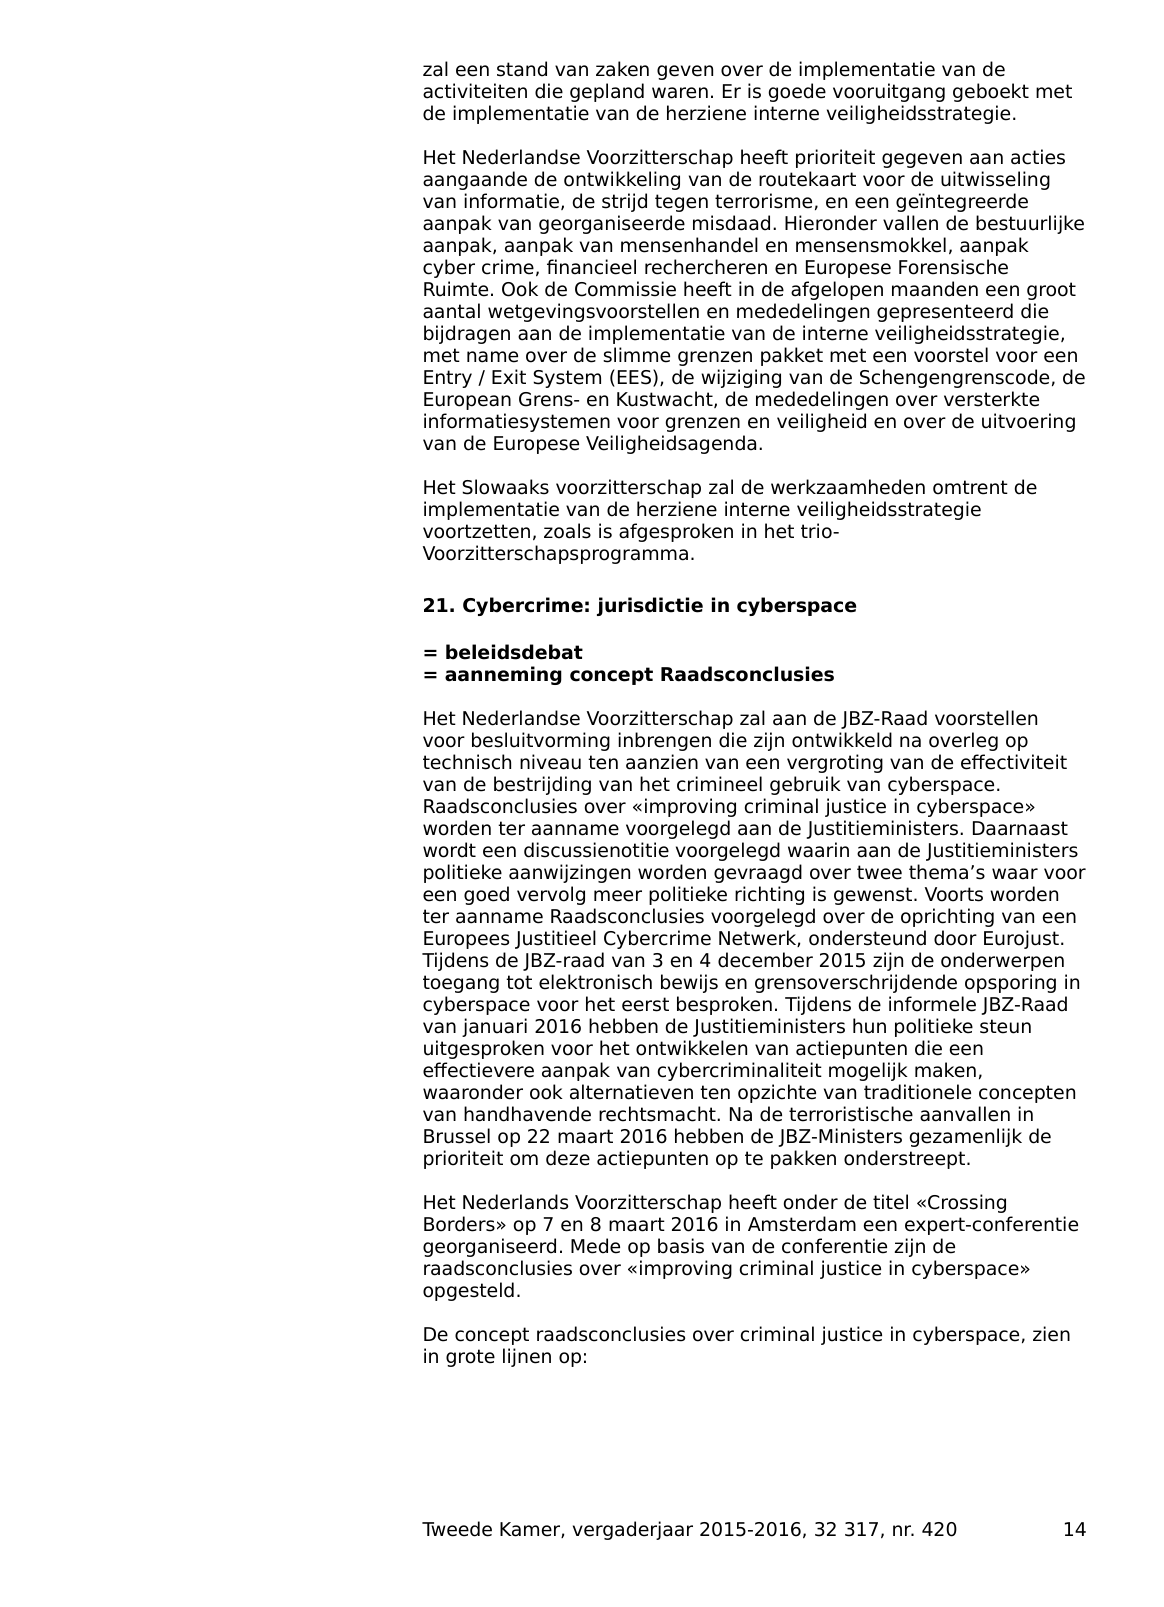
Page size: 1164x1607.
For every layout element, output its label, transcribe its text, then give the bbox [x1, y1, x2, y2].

text = beleidsdebat [422, 642, 1087, 664]
text Het Slowaaks voorzitterschap zal de werkzaamheden omtrent de implementatie van de herziene interne veiligheidsstrategie voortzetten, zoals is afgesproken in het trio-Voorzitterschapsprogramma. [422, 477, 1087, 565]
text De concept raadsconclusies over criminal justice in cyberspace, zien in grote lijnen op: [422, 1324, 1087, 1368]
text Het Nederlands Voorzitterschap heeft onder de titel «Crossing Borders» op 7 en 8 maart 2016 in Amsterdam een expert-conferentie georganiseerd. Mede op basis van de conferentie zijn de raadsconclusies over «improving criminal justice in cyberspace» opgesteld. [422, 1192, 1087, 1302]
text Het Nederlandse Voorzitterschap heeft prioriteit gegeven aan acties aangaande de ontwikkeling van de routekaart voor de uitwisseling van informatie, de strijd tegen terrorisme, en een geïntegreerde aanpak van georganiseerde misdaad. Hieronder vallen de bestuurlijke aanpak, aanpak van mensenhandel en mensensmokkel, aanpak cyber crime, financieel rechercheren en Europese Forensische Ruimte. Ook de Commissie heeft in de afgelopen maanden een groot aantal wetgevingsvoorstellen en mededelingen gepresenteerd die bijdragen aan de implementatie van de interne veiligheidsstrategie, met name over de slimme grenzen pakket met een voorstel voor een Entry / Exit System (EES), de wijziging van de Schengengrenscode, de European Grens- en Kustwacht, de mededelingen over versterkte informatiesystemen voor grenzen en veiligheid en over de uitvoering van de Europese Veiligheidsagenda. [422, 147, 1087, 455]
subtitle 21. Cybercrime: jurisdictie in cyberspace [422, 595, 1087, 617]
text zal een stand van zaken geven over de implementatie van de activiteiten die gepland waren. Er is goede vooruitgang geboekt met de implementatie van de herziene interne veiligheidsstrategie. [422, 59, 1087, 125]
text = aanneming concept Raadsconclusies [422, 664, 1087, 686]
text Tijdens de JBZ-raad van 3 en 4 december 2015 zijn de onderwerpen toegang tot elektronisch bewijs en grensoverschrijdende opsporing in cyberspace voor het eerst besproken. Tijdens de informele JBZ-Raad van januari 2016 hebben de Justitieministers hun politieke steun uitgesproken voor het ontwikkelen van actiepunten die een effectievere aanpak van cybercriminaliteit mogelijk maken, waaronder ook alternatieven ten opzichte van traditionele concepten van handhavende rechtsmacht. Na de terroristische aanvallen in Brussel op 22 maart 2016 hebben de JBZ-Ministers gezamenlijk de prioriteit om deze actiepunten op te pakken onderstreept. [422, 950, 1087, 1170]
text Het Nederlandse Voorzitterschap zal aan de JBZ-Raad voorstellen voor besluitvorming inbrengen die zijn ontwikkeld na overleg op technisch niveau ten aanzien van een vergroting van de effectiviteit van de bestrijding van het crimineel gebruik van cyberspace. Raadsconclusies over «improving criminal justice in cyberspace» worden ter aanname voorgelegd aan de Justitieministers. Daarnaast wordt een discussienotitie voorgelegd waarin aan de Justitieministers politieke aanwijzingen worden gevraagd over twee thema’s waar voor een goed vervolg meer politieke richting is gewenst. Voorts worden ter aanname Raadsconclusies voorgelegd over de oprichting van een Europees Justitieel Cybercrime Netwerk, ondersteund door Eurojust. [422, 708, 1087, 950]
